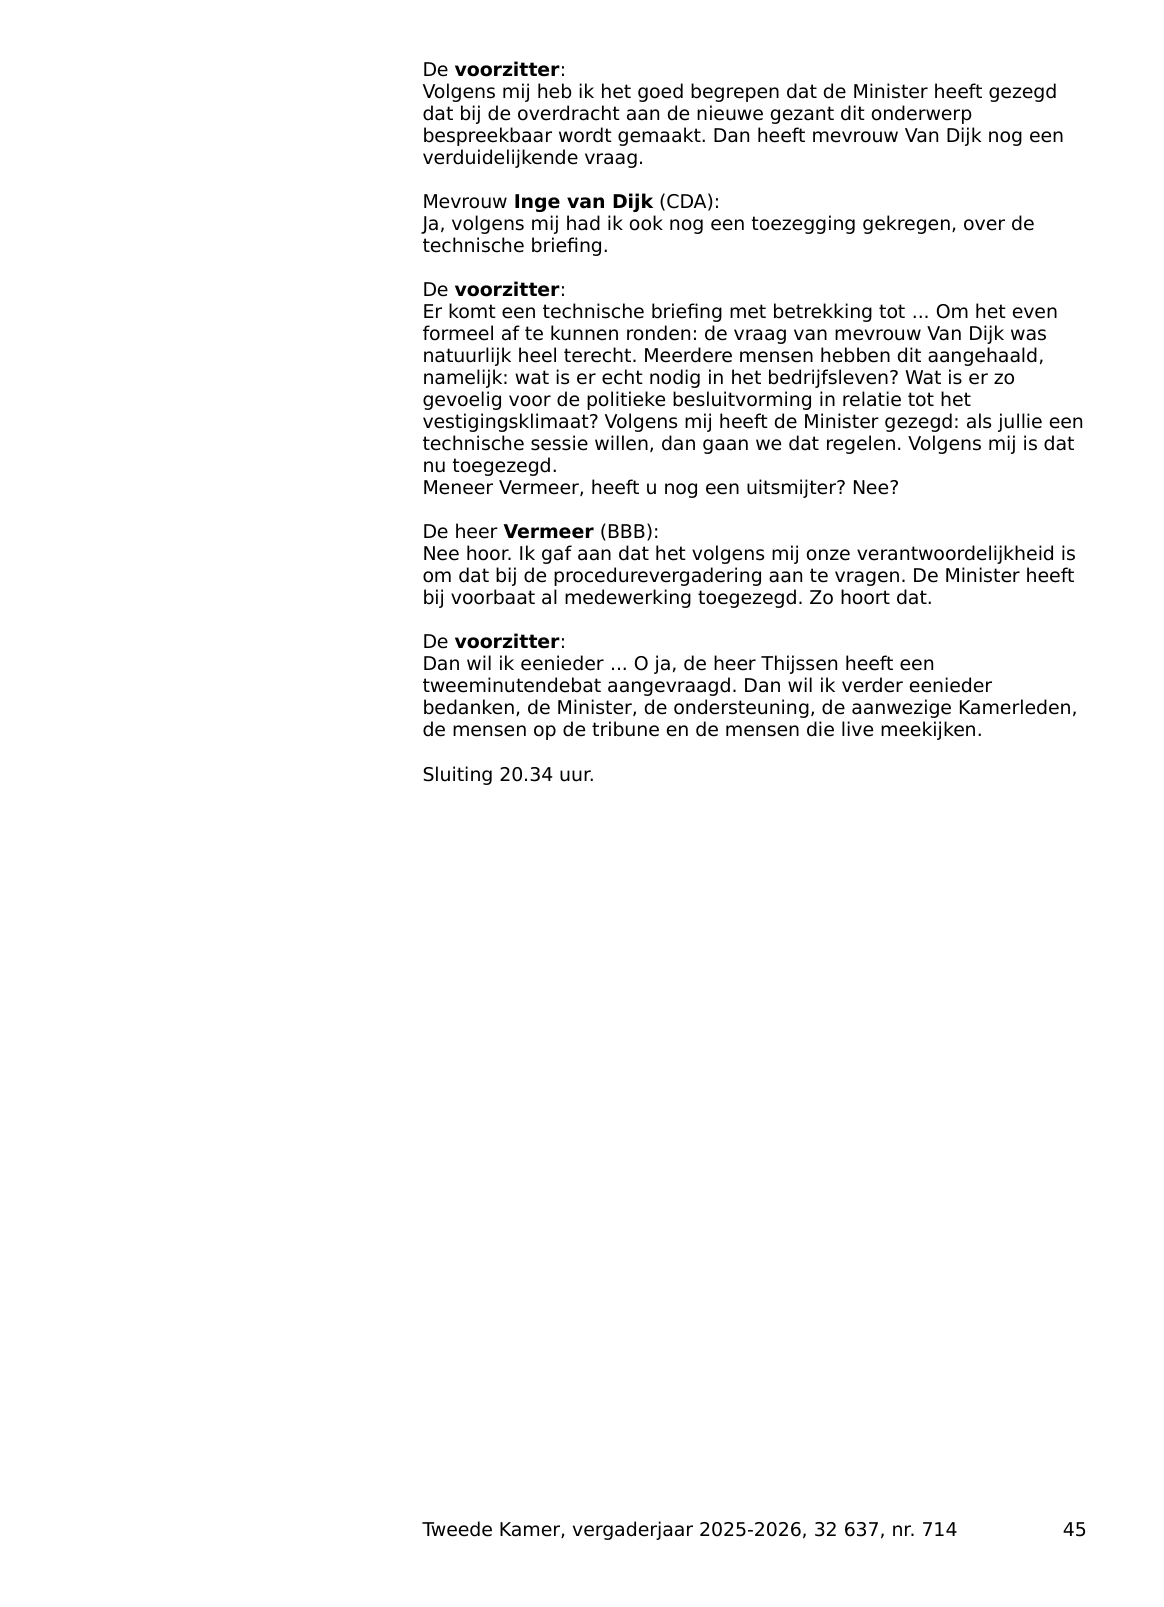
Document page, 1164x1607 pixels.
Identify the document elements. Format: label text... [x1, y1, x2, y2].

text De voorzitter: [422, 279, 1087, 301]
text Meneer Vermeer, heeft u nog een uitsmijter? Nee? [422, 477, 1087, 499]
text Ja, volgens mij had ik ook nog een toezegging gekregen, over de technische briefing. [422, 213, 1087, 257]
text De voorzitter: [422, 59, 1087, 81]
text De voorzitter: [422, 631, 1087, 653]
text Volgens mij heb ik het goed begrepen dat de Minister heeft gezegd dat bij de overdracht aan de nieuwe gezant dit onderwerp bespreekbaar wordt gemaakt. Dan heeft mevrouw Van Dijk nog een verduidelijkende vraag. [422, 81, 1087, 169]
text Dan wil ik eenieder ... O ja, de heer Thijssen heeft een tweeminutendebat aangevraagd. Dan wil ik verder eenieder bedanken, de Minister, de ondersteuning, de aanwezige Kamerleden, de mensen op de tribune en de mensen die live meekijken. [422, 653, 1087, 741]
text Sluiting 20.34 uur. [422, 763, 1087, 785]
text Nee hoor. Ik gaf aan dat het volgens mij onze verantwoordelijkheid is om dat bij de procedurevergadering aan te vragen. De Minister heeft bij voorbaat al medewerking toegezegd. Zo hoort dat. [422, 543, 1087, 609]
text Mevrouw Inge van Dijk (CDA): [422, 191, 1087, 213]
text De heer Vermeer (BBB): [422, 521, 1087, 543]
text Er komt een technische briefing met betrekking tot ... Om het even formeel af te kunnen ronden: de vraag van mevrouw Van Dijk was natuurlijk heel terecht. Meerdere mensen hebben dit aangehaald, namelijk: wat is er echt nodig in het bedrijfsleven? Wat is er zo gevoelig voor de politieke besluitvorming in relatie tot het vestigingsklimaat? Volgens mij heeft de Minister gezegd: als jullie een technische sessie willen, dan gaan we dat regelen. Volgens mij is dat nu toegezegd. [422, 301, 1087, 477]
